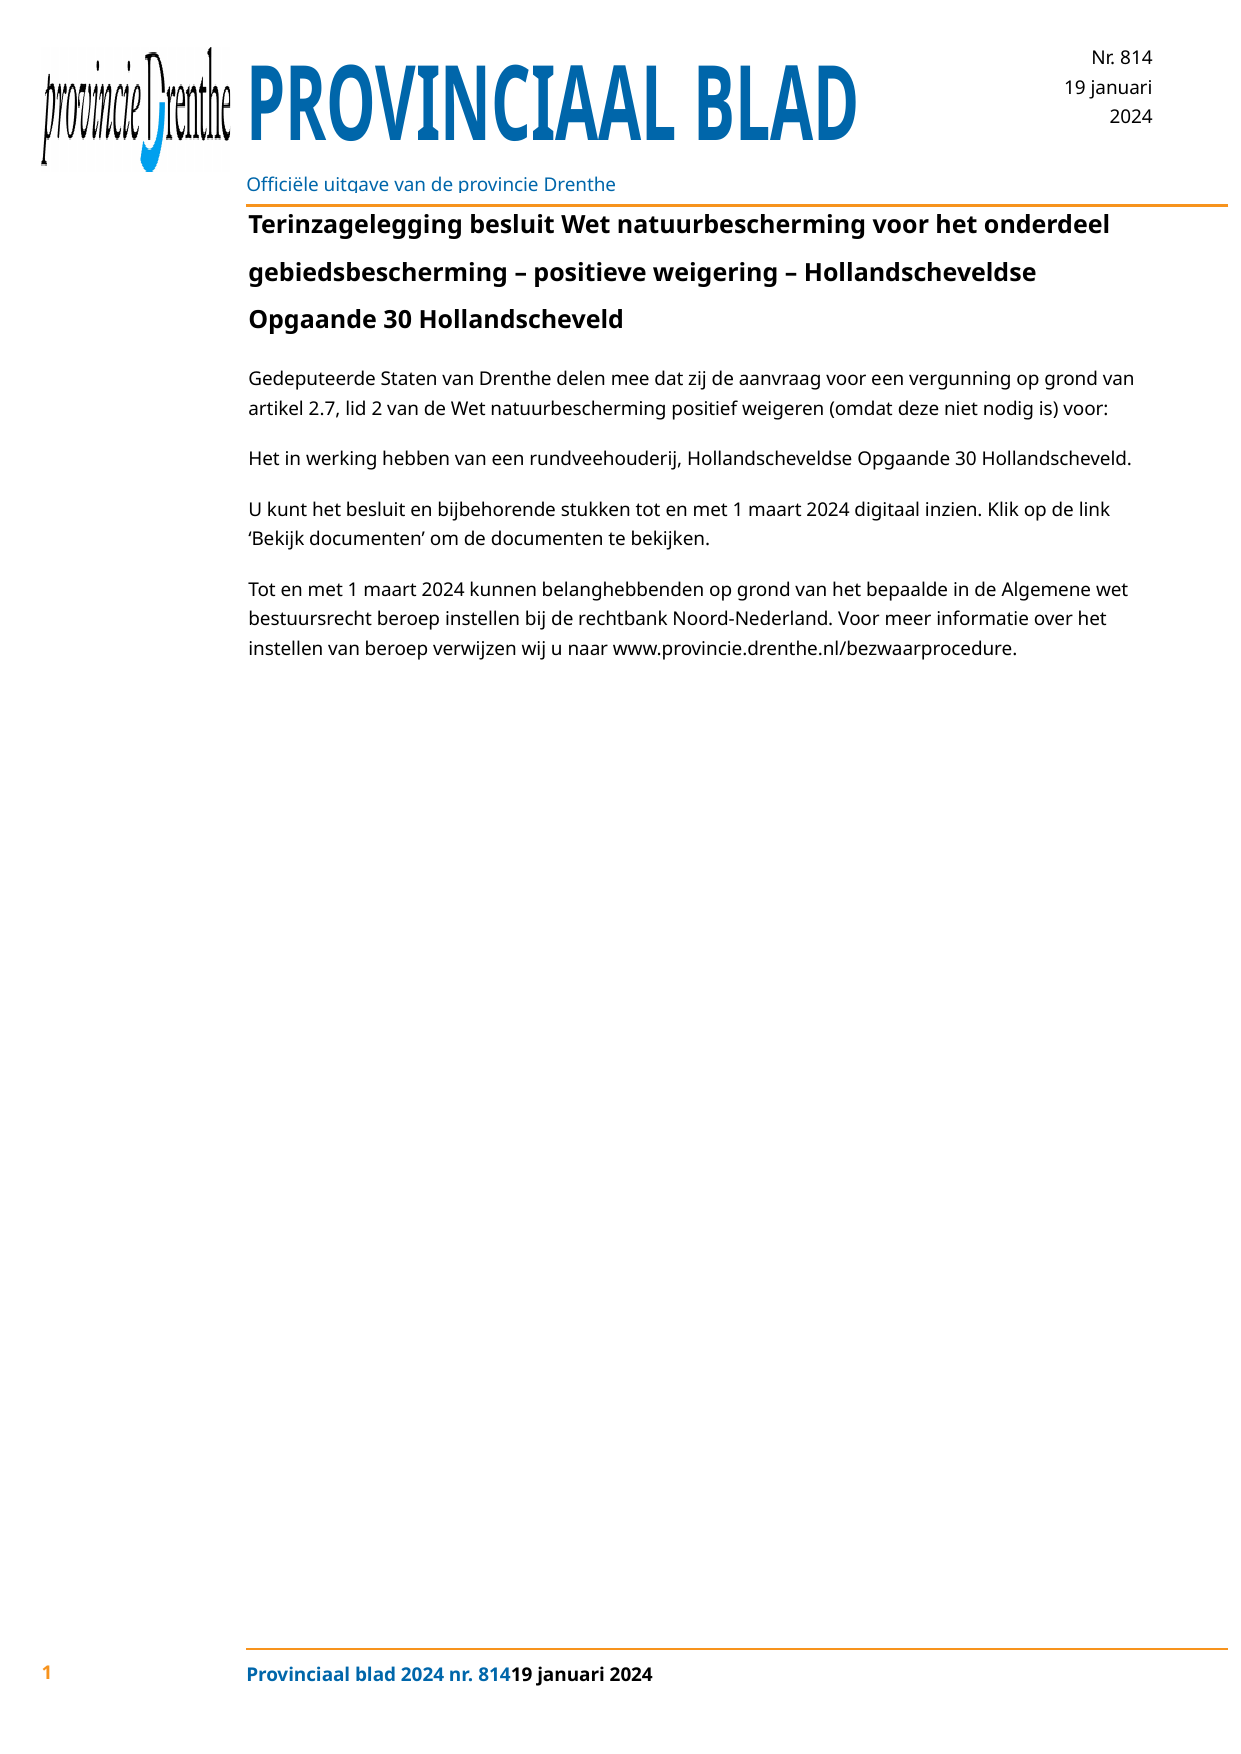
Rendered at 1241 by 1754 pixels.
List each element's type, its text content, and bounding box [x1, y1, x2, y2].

picture [41, 47, 231, 172]
text Het in werking hebben van een rundveehouderij, Hollandscheveldse Opgaande 30 Hollandscheveld. [248, 446, 1152, 471]
text U kunt het besluit en bijbehorende stukken tot en met 1 maart 2024 digitaal inzien. Klik op de link ‘Bekijk documenten’ om de documenten te bekijken. [248, 496, 1152, 551]
text Gedeputeerde Staten van Drenthe delen mee dat zij de aanvraag voor een vergunning op grond van artikel 2.7, lid 2 van de Wet natuurbescherming positief weigeren (omdat deze niet nodig is) voor: [248, 366, 1152, 421]
text Tot en met 1 maart 2024 kunnen belanghebbenden op grond van het bepaalde in de Algemene wet bestuursrecht beroep instellen bij de rechtbank Noord-Nederland. Voor meer informatie over het instellen van beroep verwijzen wij u naar www.provincie.drenthe.nl/bezwaarprocedure. [248, 576, 1152, 661]
text Terinzagelegging besluit Wet natuurbescherming voor het onderdeel gebiedsbescherming – positieve weigering – Hollandscheveldse Opgaande 30 Hollandscheveld [248, 207, 1152, 336]
